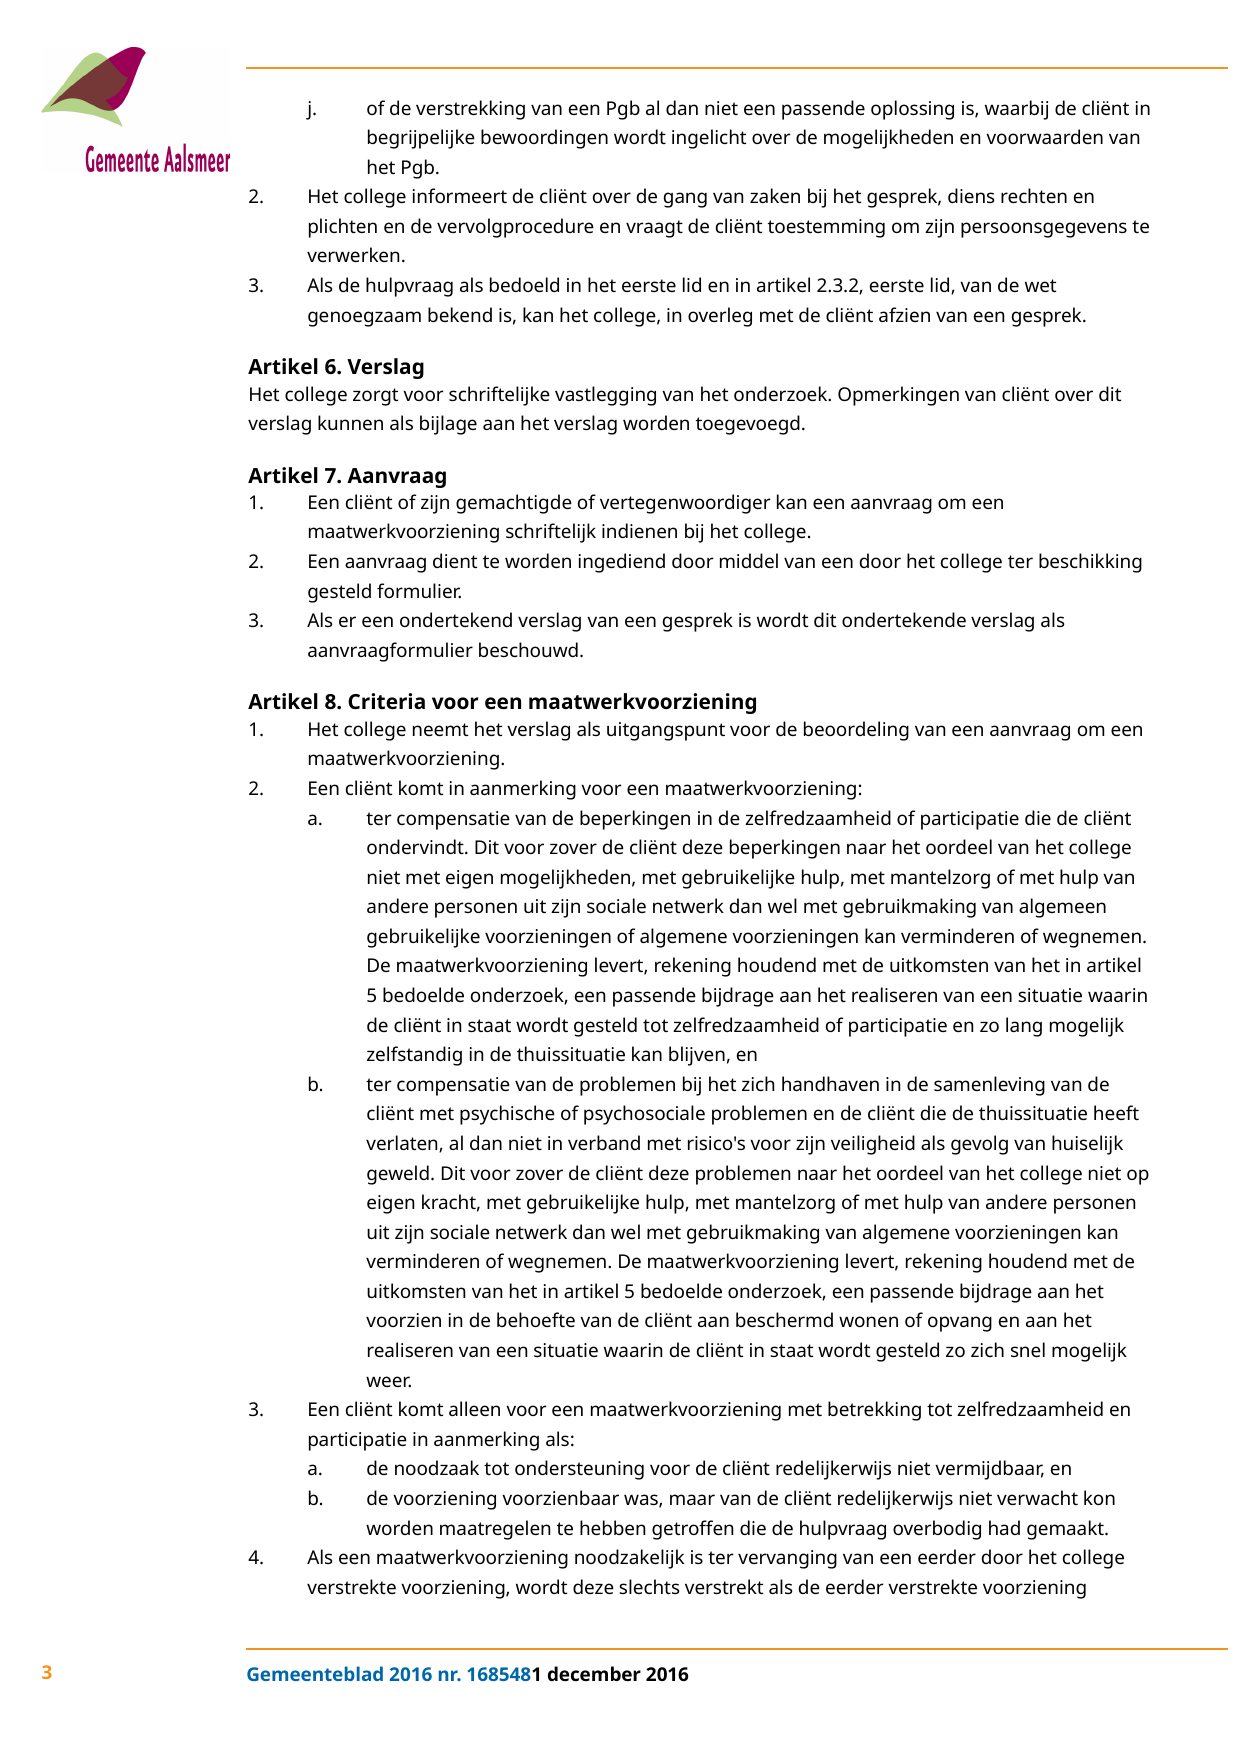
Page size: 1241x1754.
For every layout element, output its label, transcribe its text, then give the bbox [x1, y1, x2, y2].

list Een aanvraag dient te worden ingediend door middel van een door het college ter beschikking gesteld formulier. [248, 548, 1152, 604]
list Een cliënt of zijn gemachtigde of vertegenwoordiger kan een aanvraag om een maatwerkvoorziening schriftelijk indienen bij het college. [248, 489, 1152, 544]
list Het college neemt het verslag als uitgangspunt voor de beoordeling van een aanvraag om een maatwerkvoorziening. [248, 716, 1152, 771]
list de noodzaak tot ondersteuning voor de cliënt redelijkerwijs niet vermijdbaar, en [307, 1456, 1152, 1481]
list Het college informeert de cliënt over de gang van zaken bij het gesprek, diens rechten en plichten en de vervolgprocedure en vraagt de cliënt toestemming om zijn persoonsgegevens te verwerken. [248, 183, 1152, 268]
list ter compensatie van de problemen bij het zich handhaven in de samenleving van de cliënt met psychische of psychosociale problemen en de cliënt die de thuissituatie heeft verlaten, al dan niet in verband met risico's voor zijn veiligheid als gevolg van huiselijk geweld. Dit voor zover de cliënt deze problemen naar het oordeel van het college niet op eigen kracht, met gebruikelijke hulp, met mantelzorg of met hulp van andere personen uit zijn sociale netwerk dan wel met gebruikmaking van algemene voorzieningen kan verminderen of wegnemen. De maatwerkvoorziening levert, rekening houdend met de uitkomsten van het in artikel 5 bedoelde onderzoek, een passende bijdrage aan het voorzien in de behoefte van de cliënt aan beschermd wonen of opvang en aan het realiseren van een situatie waarin de cliënt in staat wordt gesteld zo zich snel mogelijk weer. [307, 1071, 1152, 1392]
list ter compensatie van de beperkingen in de zelfredzaamheid of participatie die de cliënt ondervindt. Dit voor zover de cliënt deze beperkingen naar het oordeel van het college niet met eigen mogelijkheden, met gebruikelijke hulp, met mantelzorg of met hulp van andere personen uit zijn sociale netwerk dan wel met gebruikmaking van algemeen gebruikelijke voorzieningen of algemene voorzieningen kan verminderen of wegnemen. De maatwerkvoorziening levert, rekening houdend met de uitkomsten van het in artikel 5 bedoelde onderzoek, een passende bijdrage aan het realiseren van een situatie waarin de cliënt in staat wordt gesteld tot zelfredzaamheid of participatie en zo lang mogelijk zelfstandig in de thuissituatie kan blijven, en [307, 805, 1152, 1067]
picture [41, 47, 231, 172]
text Artikel 8. Criteria voor een maatwerkvoorziening [248, 687, 1152, 716]
list Als een maatwerkvoorziening noodzakelijk is ter vervanging van een eerder door het college verstrekte voorziening, wordt deze slechts verstrekt als de eerder verstrekte voorziening [248, 1544, 1152, 1599]
text Artikel 6. Verslag [248, 352, 1152, 381]
list Een cliënt komt alleen voor een maatwerkvoorziening met betrekking tot zelfredzaamheid en participatie in aanmerking als: [248, 1396, 1152, 1452]
text Het college zorgt voor schriftelijke vastlegging van het onderzoek. Opmerkingen van cliënt over dit verslag kunnen als bijlage aan het verslag worden toegevoegd. [248, 381, 1152, 436]
list Als de hulpvraag als bedoeld in het eerste lid en in artikel 2.3.2, eerste lid, van de wet genoegzaam bekend is, kan het college, in overleg met de cliënt afzien van een gesprek. [248, 272, 1152, 328]
list de voorziening voorzienbaar was, maar van de cliënt redelijkerwijs niet verwacht kon worden maatregelen te hebben getroffen die de hulpvraag overbodig had gemaakt. [307, 1485, 1152, 1540]
list Een cliënt komt in aanmerking voor een maatwerkvoorziening: [248, 775, 1152, 801]
list of de verstrekking van een Pgb al dan niet een passende oplossing is, waarbij de cliënt in begrijpelijke bewoordingen wordt ingelicht over de mogelijkheden en voorwaarden van het Pgb. [307, 95, 1152, 180]
text Artikel 7. Aanvraag [248, 461, 1152, 489]
list Als er een ondertekend verslag van een gesprek is wordt dit ondertekende verslag als aanvraagformulier beschouwd. [248, 607, 1152, 663]
